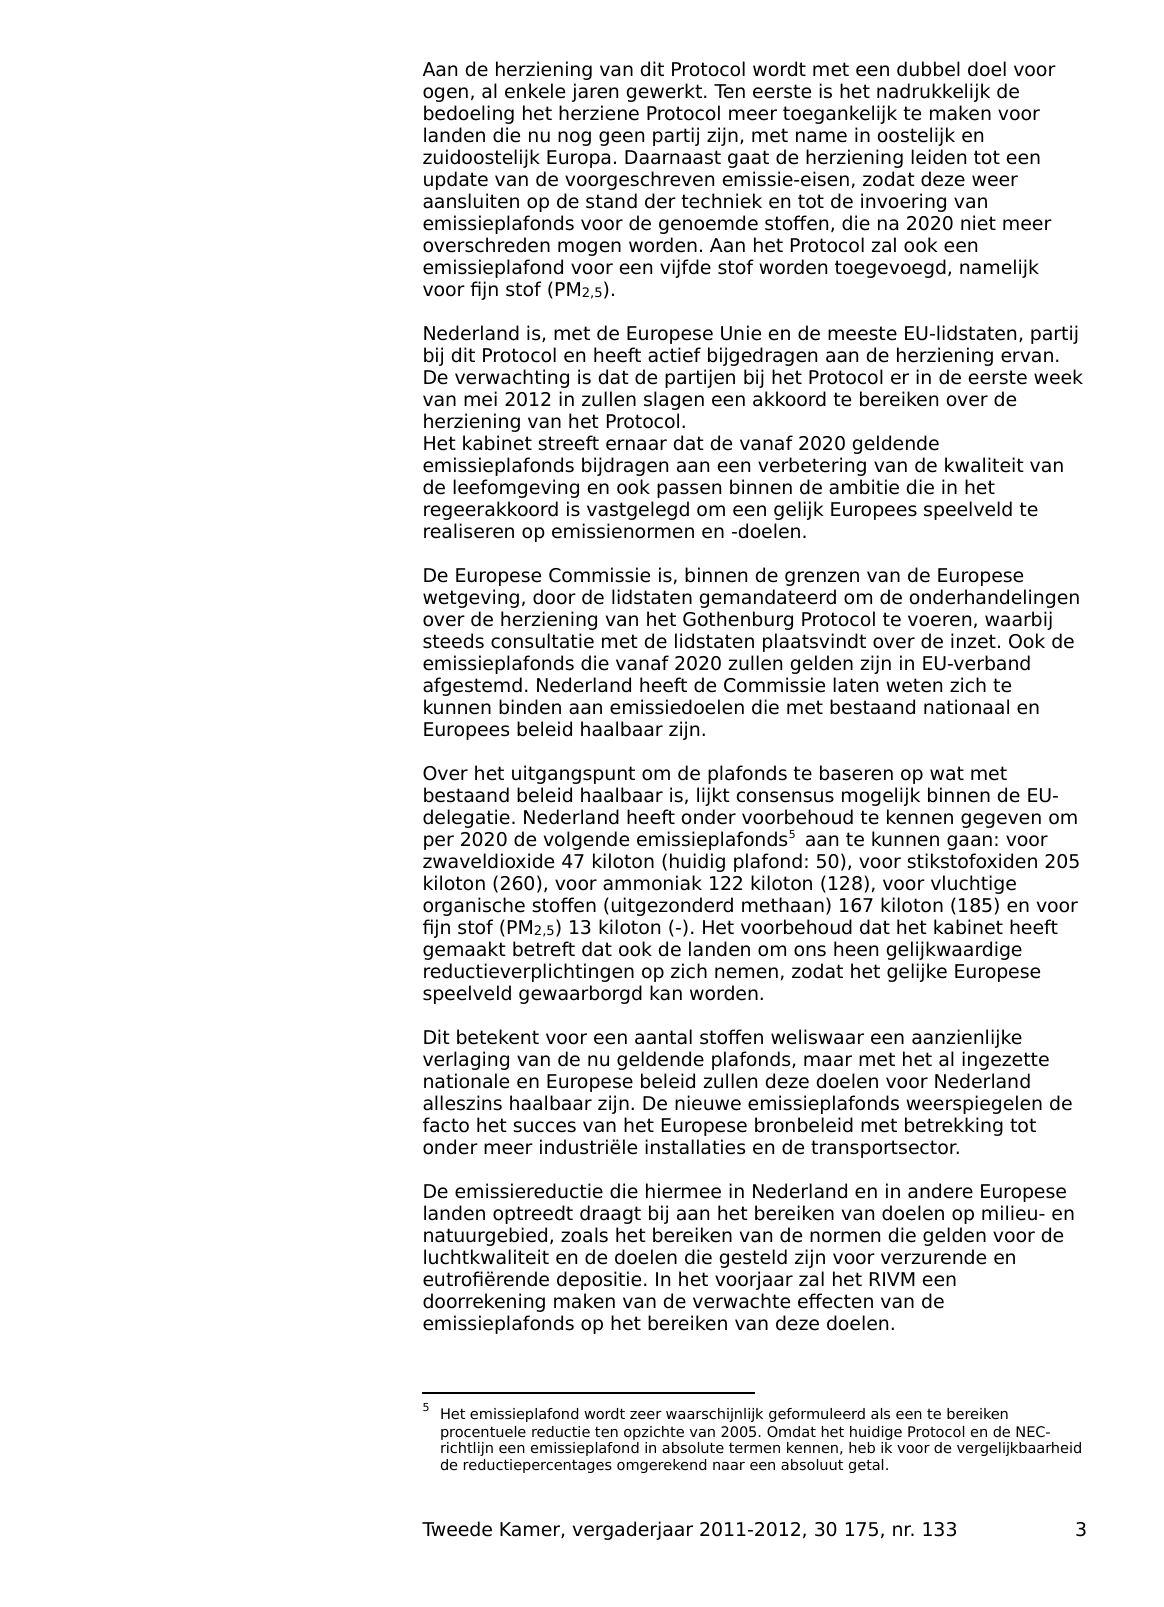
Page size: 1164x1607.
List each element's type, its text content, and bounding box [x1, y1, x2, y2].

text Nederland is, met de Europese Unie en de meeste EU-lidstaten, partij bij dit Protocol en heeft actief bijgedragen aan de herziening ervan. De verwachting is dat de partijen bij het Protocol er in de eerste week van mei 2012 in zullen slagen een akkoord te bereiken over de herziening van het Protocol. [422, 323, 1087, 433]
text De Europese Commissie is, binnen de grenzen van de Europese wetgeving, door de lidstaten gemandateerd om de onderhandelingen over de herziening van het Gothenburg Protocol te voeren, waarbij steeds consultatie met de lidstaten plaatsvindt over de inzet. Ook de emissieplafonds die vanaf 2020 zullen gelden zijn in EU-verband afgestemd. Nederland heeft de Commissie laten weten zich te kunnen binden aan emissiedoelen die met bestaand nationaal en Europees beleid haalbaar zijn. [422, 565, 1087, 741]
text Het kabinet streeft ernaar dat de vanaf 2020 geldende emissieplafonds bijdragen aan een verbetering van de kwaliteit van de leefomgeving en ook passen binnen de ambitie die in het regeerakkoord is vastgelegd om een gelijk Europees speelveld te realiseren op emissienormen en -doelen. [422, 433, 1087, 543]
text Het emissieplafond wordt zeer waarschijnlijk geformuleerd als een te bereiken procentuele reductie ten opzichte van 2005. Omdat het huidige Protocol en de NEC-richtlijn een emissieplafond in absolute termen kennen, heb ik voor de vergelijkbaarheid de reductiepercentages omgerekend naar een absoluut getal. [422, 1402, 1087, 1474]
text De emissiereductie die hiermee in Nederland en in andere Europese landen optreedt draagt bij aan het bereiken van doelen op milieu- en natuurgebied, zoals het bereiken van de normen die gelden voor de luchtkwaliteit en de doelen die gesteld zijn voor verzurende en eutrofiërende depositie. In het voorjaar zal het RIVM een doorrekening maken van de verwachte effecten van de emissieplafonds op het bereiken van deze doelen. [422, 1181, 1087, 1335]
text Over het uitgangspunt om de plafonds te baseren op wat met bestaand beleid haalbaar is, lijkt consensus mogelijk binnen de EU-delegatie. Nederland heeft onder voorbehoud te kennen gegeven om per 2020 de volgende emissieplafonds aan te kunnen gaan: voor zwaveldioxide 47 kiloton (huidig plafond: 50), voor stikstofoxiden 205 kiloton (260), voor ammoniak 122 kiloton (128), voor vluchtige organische stoffen (uitgezonderd methaan) 167 kiloton (185) en voor fijn stof (PM2,5) 13 kiloton (-). Het voorbehoud dat het kabinet heeft gemaakt betreft dat ook de landen om ons heen gelijkwaardige reductieverplichtingen op zich nemen, zodat het gelijke Europese speelveld gewaarborgd kan worden. [422, 763, 1087, 1005]
text Aan de herziening van dit Protocol wordt met een dubbel doel voor ogen, al enkele jaren gewerkt. Ten eerste is het nadrukkelijk de bedoeling het herziene Protocol meer toegankelijk te maken voor landen die nu nog geen partij zijn, met name in oostelijk en zuidoostelijk Europa. Daarnaast gaat de herziening leiden tot een update van de voorgeschreven emissie-eisen, zodat deze weer aansluiten op de stand der techniek en tot de invoering van emissieplafonds voor de genoemde stoffen, die na 2020 niet meer overschreden mogen worden. Aan het Protocol zal ook een emissieplafond voor een vijfde stof worden toegevoegd, namelijk voor fijn stof (PM2,5). [422, 59, 1087, 301]
text Dit betekent voor een aantal stoffen weliswaar een aanzienlijke verlaging van de nu geldende plafonds, maar met het al ingezette nationale en Europese beleid zullen deze doelen voor Nederland alleszins haalbaar zijn. De nieuwe emissieplafonds weerspiegelen de facto het succes van het Europese bronbeleid met betrekking tot onder meer industriële installaties en de transportsector. [422, 1027, 1087, 1159]
